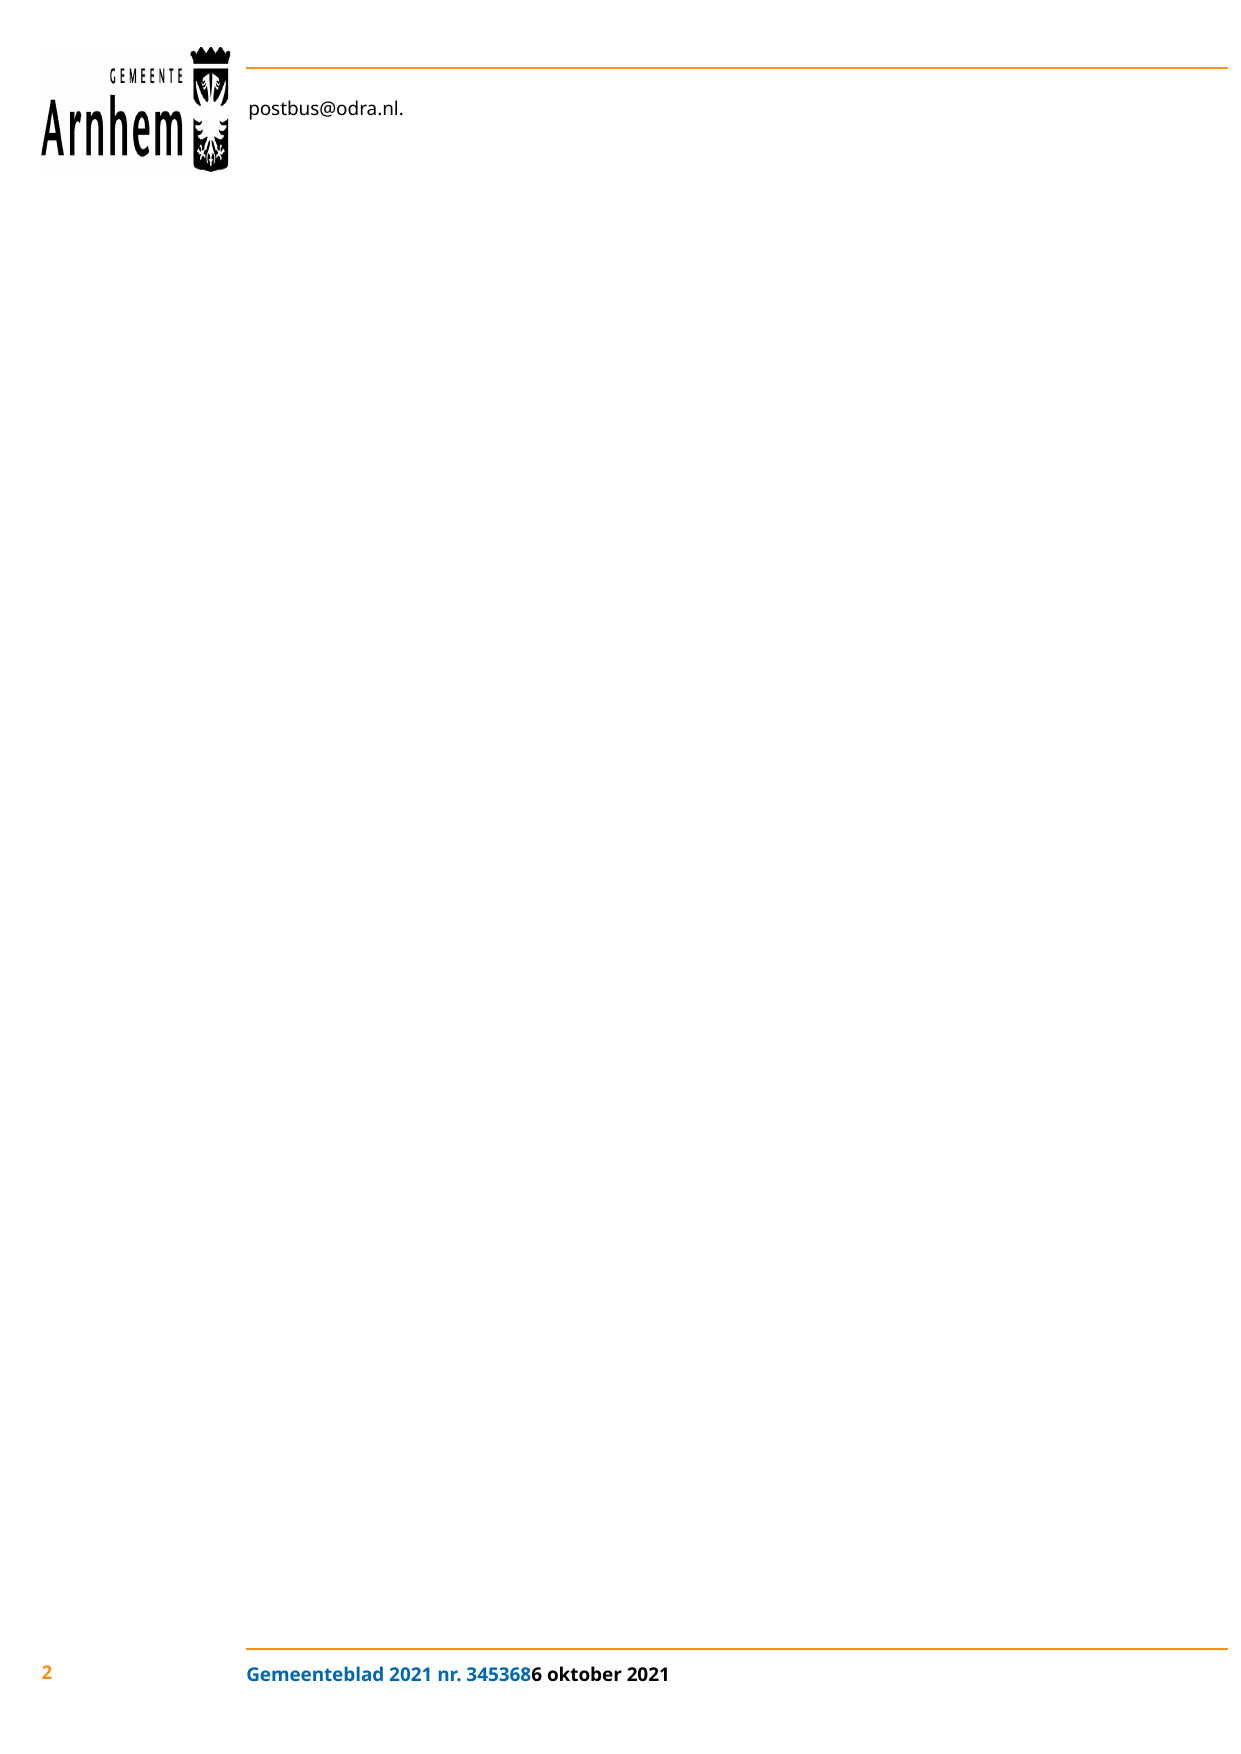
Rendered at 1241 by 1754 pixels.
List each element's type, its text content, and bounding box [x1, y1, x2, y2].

picture [41, 47, 231, 172]
text postbus@odra.nl. [248, 95, 1152, 121]
